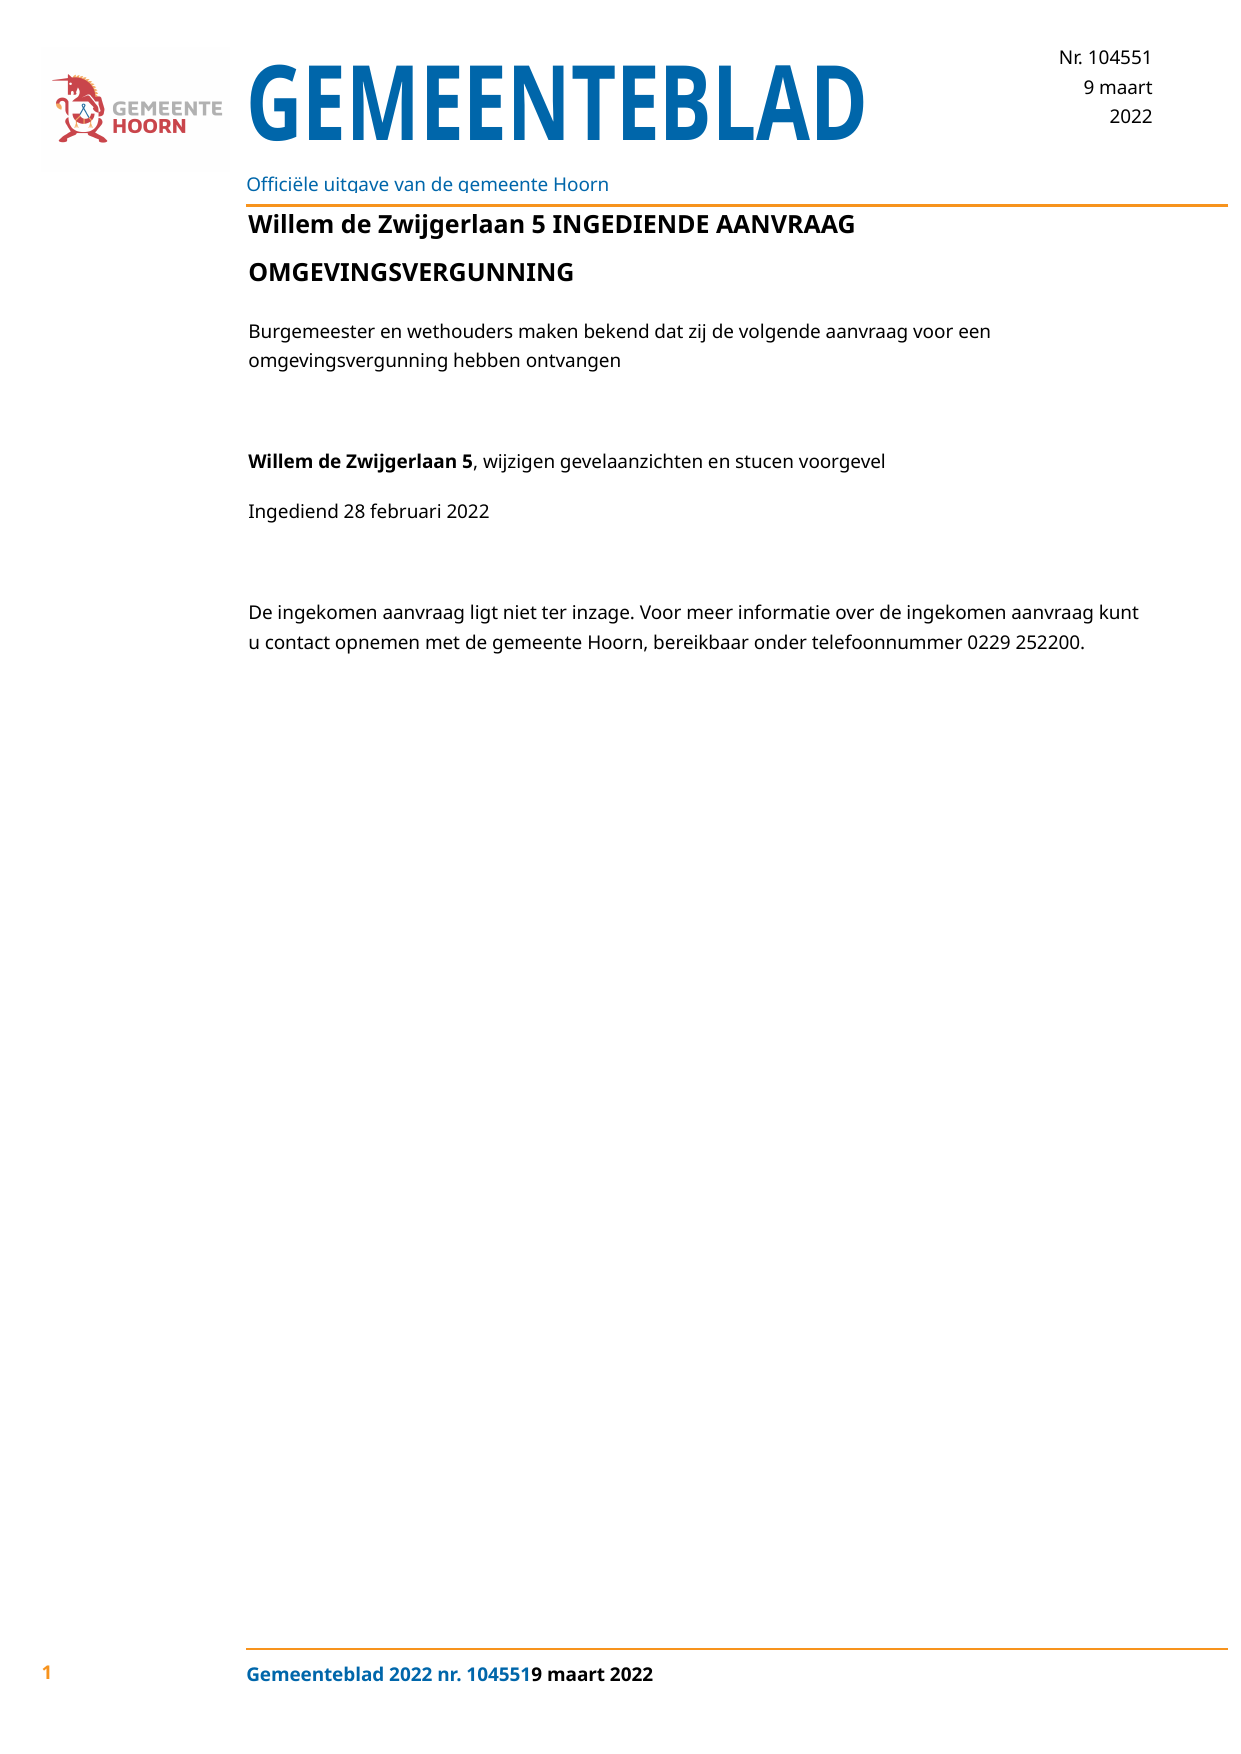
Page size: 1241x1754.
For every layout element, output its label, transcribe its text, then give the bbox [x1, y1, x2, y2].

text Willem de Zwijgerlaan 5 INGEDIENDE AANVRAAG OMGEVINGSVERGUNNING [248, 207, 1152, 288]
text Willem de Zwijgerlaan 5, wijzigen gevelaanzichten en stucen voorgevel [248, 448, 1152, 474]
text De ingekomen aanvraag ligt niet ter inzage. Voor meer informatie over de ingekomen aanvraag kunt u contact opnemen met de gemeente Hoorn, bereikbaar onder telefoonnummer 0229 252200. [248, 599, 1152, 655]
text Ingediend 28 februari 2022 [248, 499, 1152, 524]
picture [41, 47, 231, 172]
text Burgemeester en wethouders maken bekend dat zij de volgende aanvraag voor een omgevingsvergunning hebben ontvangen [248, 318, 1152, 373]
